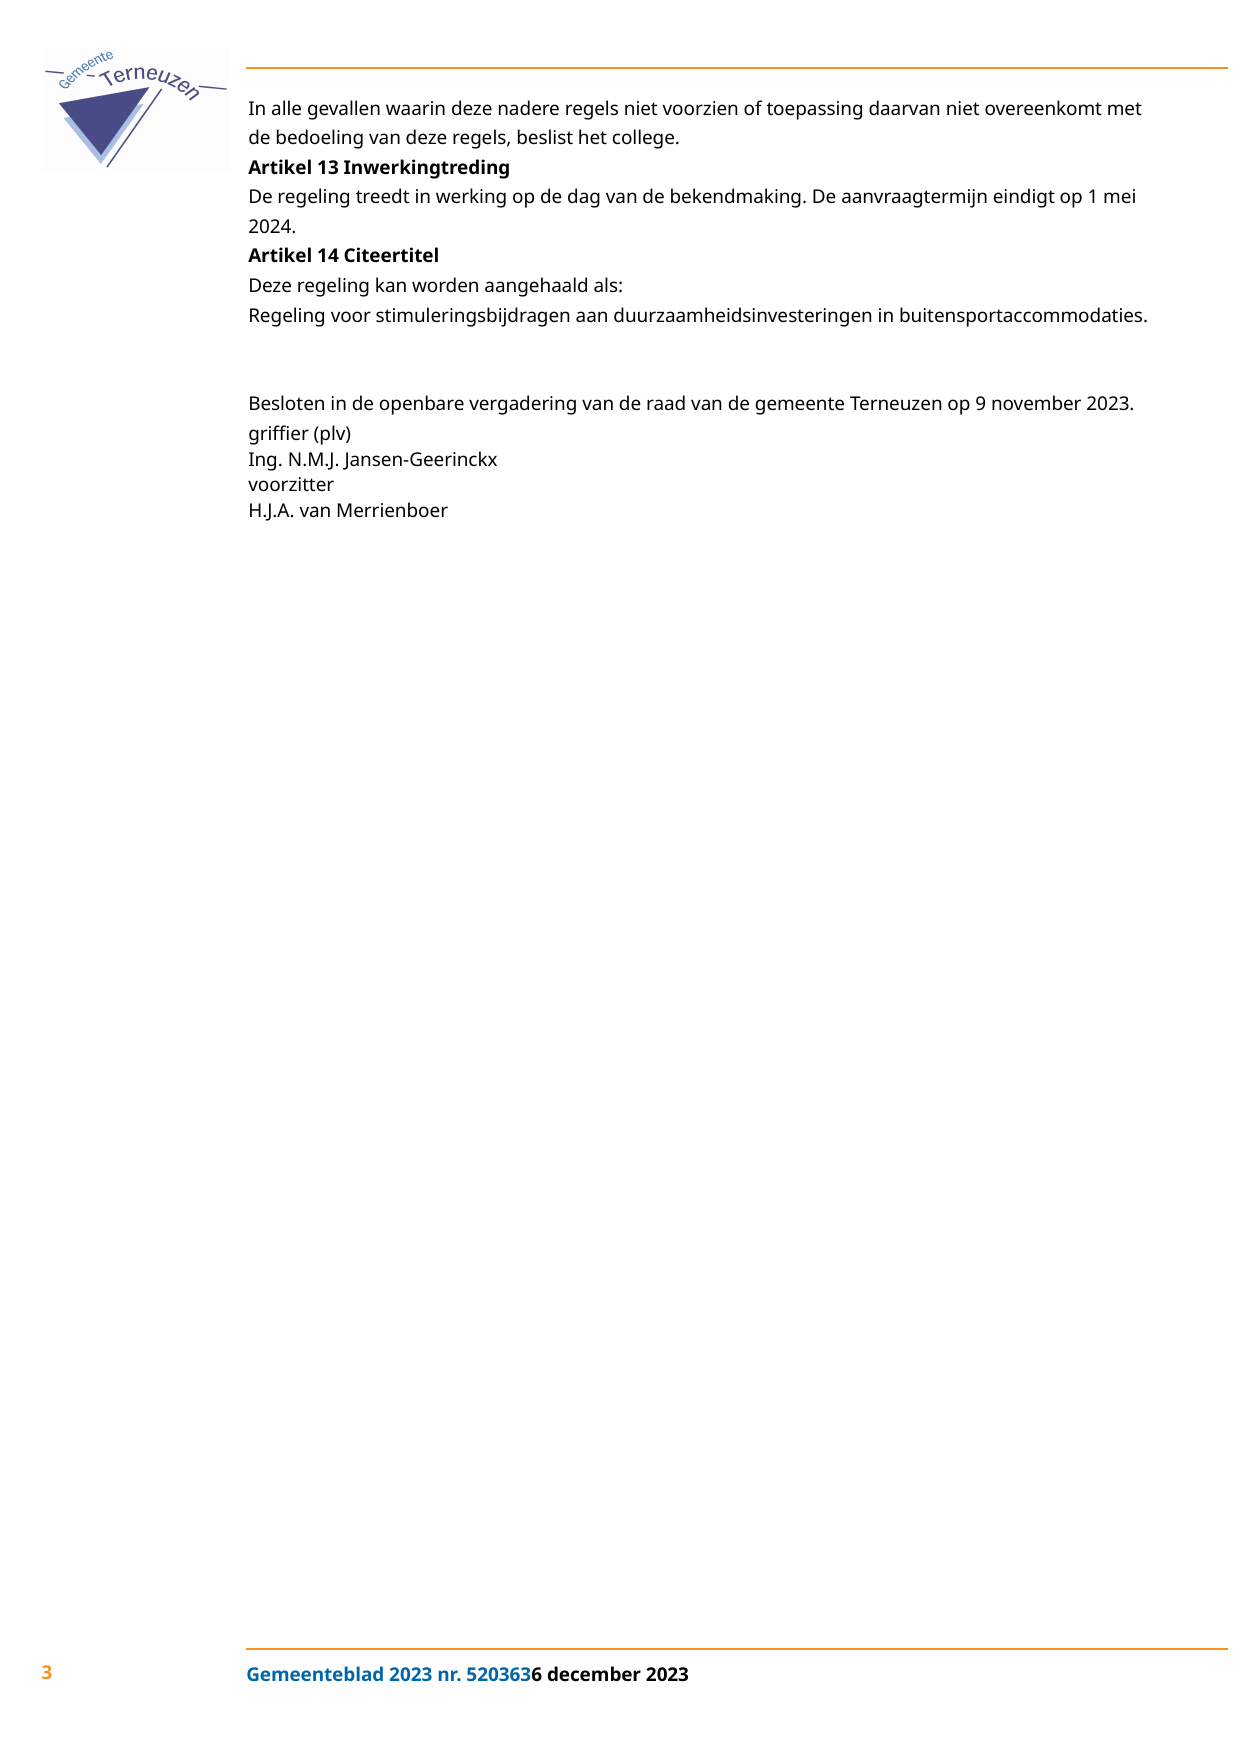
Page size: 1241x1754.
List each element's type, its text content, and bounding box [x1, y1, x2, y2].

text De regeling treedt in werking op de dag van de bekendmaking. De aanvraagtermijn eindigt op 1 mei 2024. [248, 183, 1152, 239]
text Besloten in de openbare vergadering van de raad van de gemeente Terneuzen op 9 november 2023. [248, 391, 1152, 416]
picture [41, 47, 231, 172]
text Artikel 13 Inwerkingtreding [248, 154, 1152, 180]
text In alle gevallen waarin deze nadere regels niet voorzien of toepassing daarvan niet overeenkomt met de bedoeling van deze regels, beslist het college. [248, 95, 1152, 150]
text griffier (plv) [248, 420, 1152, 446]
text Regeling voor stimuleringsbijdragen aan duurzaamheidsinvesteringen in buitensportaccommodaties. [248, 302, 1152, 328]
text Artikel 14 Citeertitel [248, 243, 1152, 268]
text Ing. N.M.J. Jansen-Geerinckx [248, 446, 1152, 472]
text H.J.A. van Merrienboer [248, 497, 1152, 523]
text Deze regeling kan worden aangehaald als: [248, 272, 1152, 298]
text voorzitter [248, 472, 1152, 497]
